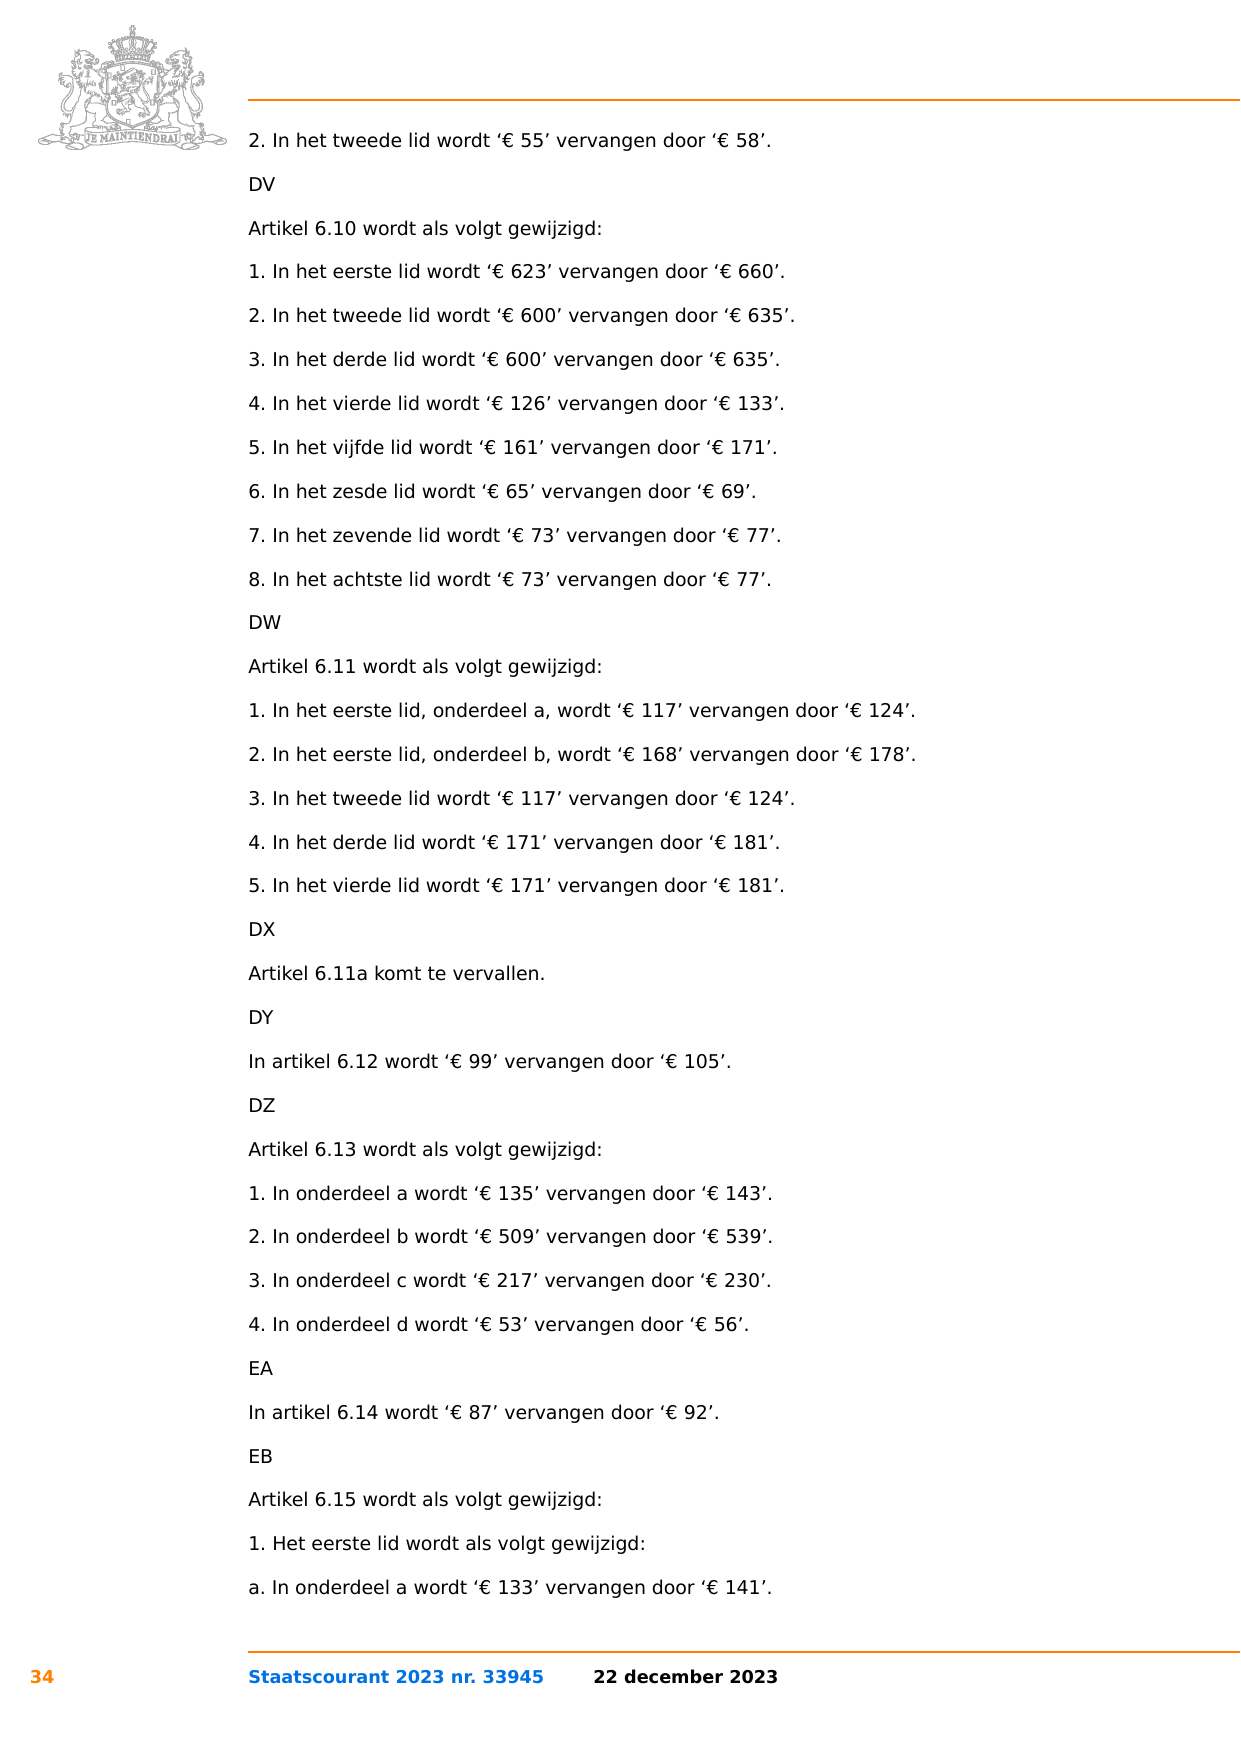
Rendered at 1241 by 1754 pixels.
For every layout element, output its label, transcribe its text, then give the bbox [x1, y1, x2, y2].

text 5. In het vijfde lid wordt ‘€ 161’ vervangen door ‘€ 171’. [248, 437, 1163, 459]
text Artikel 6.15 wordt als volgt gewijzigd: [248, 1489, 1163, 1511]
text DX [248, 919, 1163, 941]
text Artikel 6.11a komt te vervallen. [248, 963, 1163, 985]
text 1. Het eerste lid wordt als volgt gewijzigd: [248, 1533, 1163, 1555]
text Artikel 6.13 wordt als volgt gewijzigd: [248, 1138, 1163, 1161]
text 2. In het eerste lid, onderdeel b, wordt ‘€ 168’ vervangen door ‘€ 178’. [248, 744, 1163, 766]
text EB [248, 1446, 1163, 1467]
text 3. In het tweede lid wordt ‘€ 117’ vervangen door ‘€ 124’. [248, 788, 1163, 810]
text 4. In het derde lid wordt ‘€ 171’ vervangen door ‘€ 181’. [248, 832, 1163, 853]
text 5. In het vierde lid wordt ‘€ 171’ vervangen door ‘€ 181’. [248, 875, 1163, 897]
text DW [248, 612, 1163, 634]
text 4. In het vierde lid wordt ‘€ 126’ vervangen door ‘€ 133’. [248, 393, 1163, 415]
text In artikel 6.14 wordt ‘€ 87’ vervangen door ‘€ 92’. [248, 1402, 1163, 1424]
text 1. In het eerste lid, onderdeel a, wordt ‘€ 117’ vervangen door ‘€ 124’. [248, 700, 1163, 722]
text 8. In het achtste lid wordt ‘€ 73’ vervangen door ‘€ 77’. [248, 568, 1163, 590]
text 2. In onderdeel b wordt ‘€ 509’ vervangen door ‘€ 539’. [248, 1226, 1163, 1248]
text a. In onderdeel a wordt ‘€ 133’ vervangen door ‘€ 141’. [248, 1577, 1163, 1599]
text DZ [248, 1095, 1163, 1117]
text 1. In het eerste lid wordt ‘€ 623’ vervangen door ‘€ 660’. [248, 261, 1163, 283]
text 2. In het tweede lid wordt ‘€ 600’ vervangen door ‘€ 635’. [248, 305, 1163, 327]
text Artikel 6.10 wordt als volgt gewijzigd: [248, 218, 1163, 239]
text EA [248, 1358, 1163, 1380]
text 3. In het derde lid wordt ‘€ 600’ vervangen door ‘€ 635’. [248, 349, 1163, 371]
text DV [248, 174, 1163, 196]
text DY [248, 1007, 1163, 1029]
text 4. In onderdeel d wordt ‘€ 53’ vervangen door ‘€ 56’. [248, 1314, 1163, 1336]
text Artikel 6.11 wordt als volgt gewijzigd: [248, 656, 1163, 678]
text 6. In het zesde lid wordt ‘€ 65’ vervangen door ‘€ 69’. [248, 481, 1163, 503]
text 7. In het zevende lid wordt ‘€ 73’ vervangen door ‘€ 77’. [248, 524, 1163, 547]
text 1. In onderdeel a wordt ‘€ 135’ vervangen door ‘€ 143’. [248, 1182, 1163, 1204]
text 3. In onderdeel c wordt ‘€ 217’ vervangen door ‘€ 230’. [248, 1270, 1163, 1292]
text In artikel 6.12 wordt ‘€ 99’ vervangen door ‘€ 105’. [248, 1051, 1163, 1073]
picture [38, 25, 227, 150]
text 2. In het tweede lid wordt ‘€ 55’ vervangen door ‘€ 58’. [248, 130, 1163, 152]
